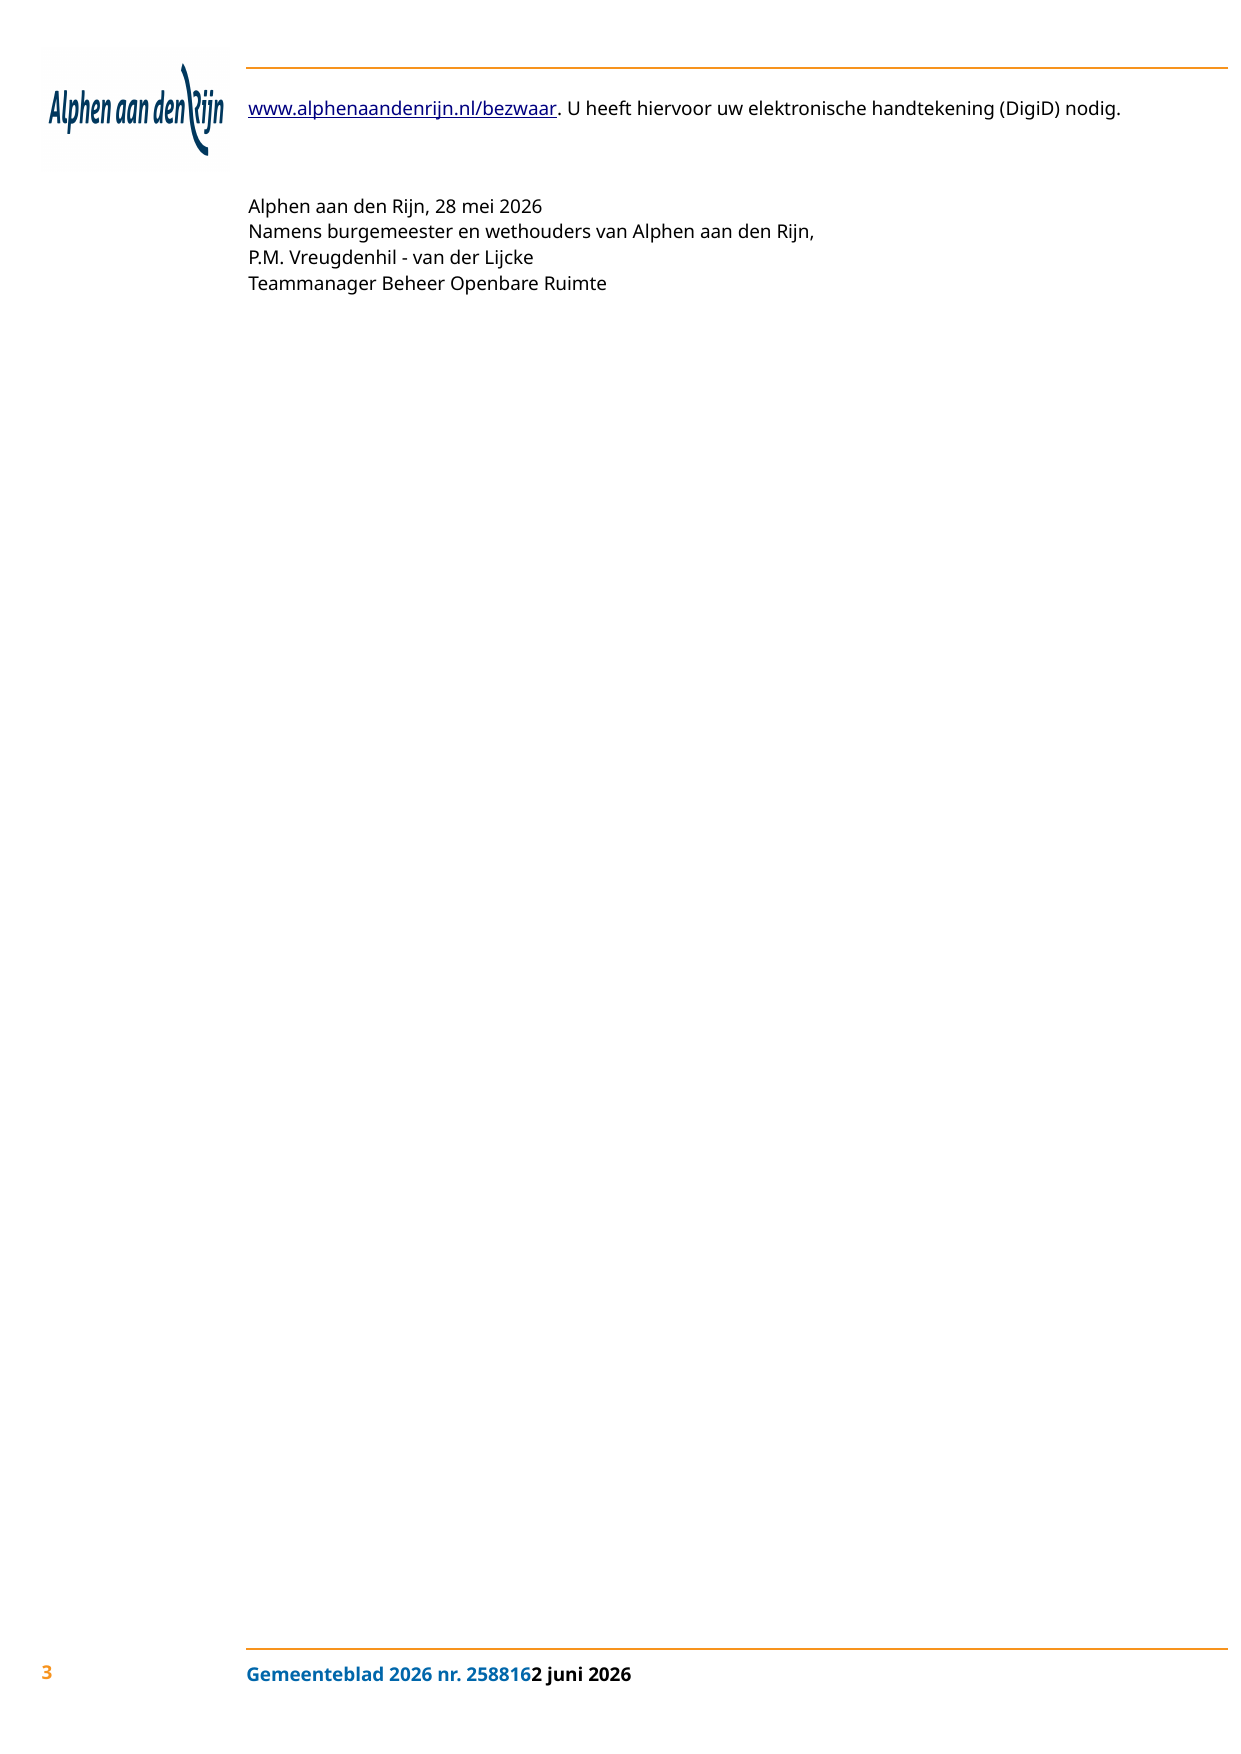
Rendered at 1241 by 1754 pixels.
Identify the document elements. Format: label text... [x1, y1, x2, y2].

picture [41, 47, 231, 172]
text www.alphenaandenrijn.nl/bezwaar. U heeft hiervoor uw elektronische handtekening (DigiD) nodig. [248, 95, 1152, 121]
text Namens burgemeester en wethouders van Alphen aan den Rijn, [248, 219, 1152, 244]
text P.M. Vreugdenhil - van der Lijcke [248, 244, 1152, 270]
text Teammanager Beheer Openbare Ruimte [248, 270, 1152, 296]
text Alphen aan den Rijn, 28 mei 2026 [248, 193, 1152, 219]
